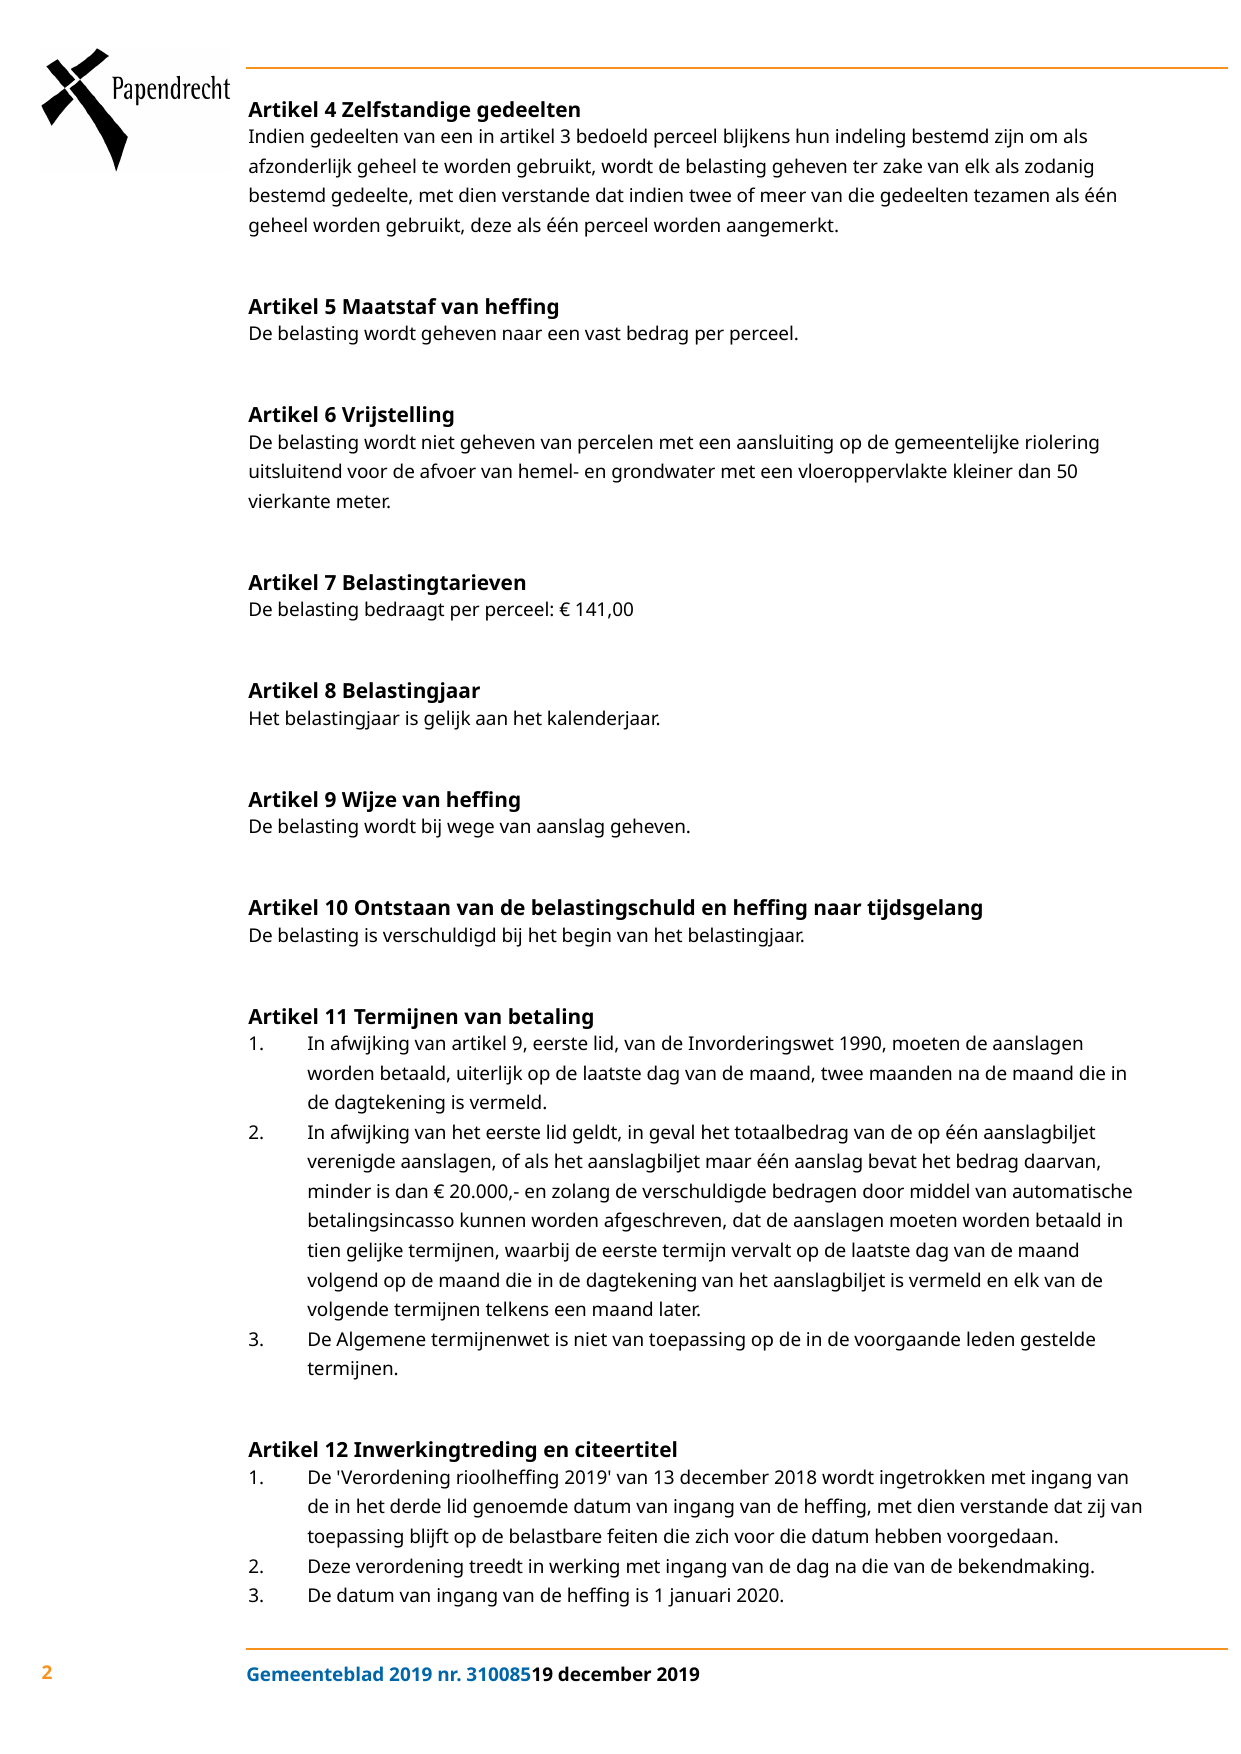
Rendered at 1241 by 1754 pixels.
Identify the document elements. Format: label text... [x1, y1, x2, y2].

list De Algemene termijnenwet is niet van toepassing op de in de voorgaande leden gestelde termijnen. [248, 1326, 1152, 1381]
text Het belastingjaar is gelijk aan het kalenderjaar. [248, 705, 1152, 731]
list De datum van ingang van de heffing is 1 januari 2020. [248, 1582, 1152, 1608]
text De belasting bedraagt per perceel: € 141,00 [248, 596, 1152, 622]
list In afwijking van het eerste lid geldt, in geval het totaalbedrag van de op één aanslagbiljet verenigde aanslagen, of als het aanslagbiljet maar één aanslag bevat het bedrag daarvan, minder is dan € 20.000,- en zolang de verschuldigde bedragen door middel van automatische betalingsincasso kunnen worden afgeschreven, dat de aanslagen moeten worden betaald in tien gelijke termijnen, waarbij de eerste termijn vervalt op de laatste dag van de maand volgend op de maand die in de dagtekening van het aanslagbiljet is vermeld en elk van de volgende termijnen telkens een maand later. [248, 1119, 1152, 1322]
text Artikel 9 Wijze van heffing [248, 785, 1152, 813]
picture [41, 47, 231, 172]
text Artikel 6 Vrijstelling [248, 400, 1152, 429]
text Artikel 8 Belastingjaar [248, 676, 1152, 705]
list In afwijking van artikel 9, eerste lid, van de Invorderingswet 1990, moeten de aanslagen worden betaald, uiterlijk op de laatste dag van de maand, twee maanden na de maand die in de dagtekening is vermeld. [248, 1030, 1152, 1115]
text De belasting wordt geheven naar een vast bedrag per perceel. [248, 320, 1152, 346]
text De belasting wordt niet geheven van percelen met een aansluiting op de gemeentelijke riolering uitsluitend voor de afvoer van hemel- en grondwater met een vloeroppervlakte kleiner dan 50 vierkante meter. [248, 429, 1152, 514]
text Artikel 7 Belastingtarieven [248, 568, 1152, 596]
text Indien gedeelten van een in artikel 3 bedoeld perceel blijkens hun indeling bestemd zijn om als afzonderlijk geheel te worden gebruikt, wordt de belasting geheven ter zake van elk als zodanig bestemd gedeelte, met dien verstande dat indien twee of meer van die gedeelten tezamen als één geheel worden gebruikt, deze als één perceel worden aangemerkt. [248, 123, 1152, 238]
list Deze verordening treedt in werking met ingang van de dag na die van de bekendmaking. [248, 1553, 1152, 1578]
text Artikel 10 Ontstaan van de belastingschuld en heffing naar tijdsgelang [248, 893, 1152, 922]
text Artikel 11 Termijnen van betaling [248, 1002, 1152, 1030]
text Artikel 4 Zelfstandige gedeelten [248, 95, 1152, 123]
text Artikel 5 Maatstaf van heffing [248, 292, 1152, 320]
text De belasting is verschuldigd bij het begin van het belastingjaar. [248, 922, 1152, 947]
list De 'Verordening rioolheffing 2019' van 13 december 2018 wordt ingetrokken met ingang van de in het derde lid genoemde datum van ingang van de heffing, met dien verstande dat zij van toepassing blijft op de belastbare feiten die zich voor die datum hebben voorgedaan. [248, 1464, 1152, 1549]
text De belasting wordt bij wege van aanslag geheven. [248, 813, 1152, 839]
text Artikel 12 Inwerkingtreding en citeertitel [248, 1436, 1152, 1464]
